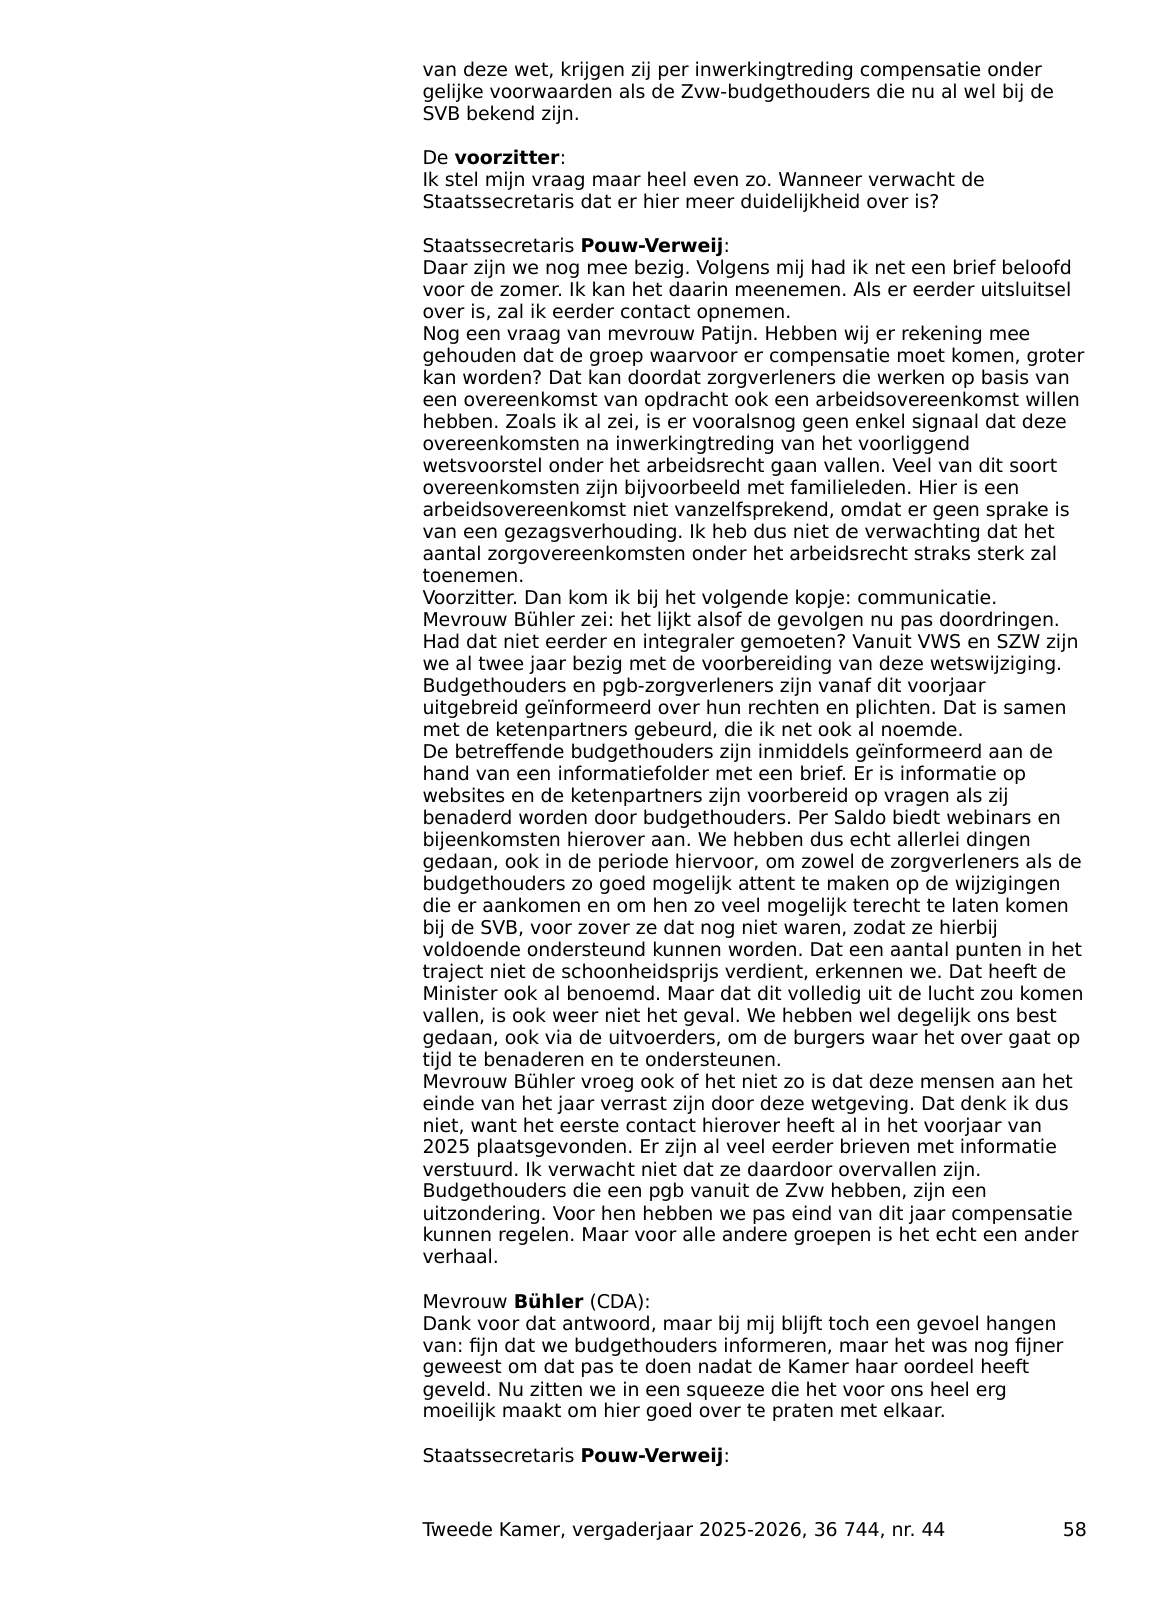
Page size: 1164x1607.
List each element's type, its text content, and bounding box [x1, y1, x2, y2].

text Mevrouw Bühler vroeg ook of het niet zo is dat deze mensen aan het einde van het jaar verrast zijn door deze wetgeving. Dat denk ik dus niet, want het eerste contact hierover heeft al in het voorjaar van 2025 plaatsgevonden. Er zijn al veel eerder brieven met informatie verstuurd. Ik verwacht niet dat ze daardoor overvallen zijn. [422, 1071, 1087, 1180]
text Dank voor dat antwoord, maar bij mij blijft toch een gevoel hangen van: fijn dat we budgethouders informeren, maar het was nog fijner geweest om dat pas te doen nadat de Kamer haar oordeel heeft geveld. Nu zitten we in een squeeze die het voor ons heel erg moeilijk maakt om hier goed over te praten met elkaar. [422, 1312, 1087, 1422]
text Mevrouw Bühler (CDA): [422, 1291, 1087, 1312]
text De betreffende budgethouders zijn inmiddels geïnformeerd aan de hand van een informatiefolder met een brief. Er is informatie op websites en de ketenpartners zijn voorbereid op vragen als zij benaderd worden door budgethouders. Per Saldo biedt webinars en bijeenkomsten hierover aan. We hebben dus echt allerlei dingen gedaan, ook in de periode hiervoor, om zowel de zorgverleners als de budgethouders zo goed mogelijk attent te maken op de wijzigingen die er aankomen en om hen zo veel mogelijk terecht te laten komen bij de SVB, voor zover ze dat nog niet waren, zodat ze hierbij voldoende ondersteund kunnen worden. Dat een aantal punten in het traject niet de schoonheidsprijs verdient, erkennen we. Dat heeft de Minister ook al benoemd. Maar dat dit volledig uit de lucht zou komen vallen, is ook weer niet het geval. We hebben wel degelijk ons best gedaan, ook via de uitvoerders, om de burgers waar het over gaat op tijd te benaderen en te ondersteunen. [422, 741, 1087, 1071]
text Staatssecretaris Pouw-Verweij: [422, 1444, 1087, 1467]
text Staatssecretaris Pouw-Verweij: [422, 235, 1087, 257]
text De voorzitter: [422, 147, 1087, 169]
text Nog een vraag van mevrouw Patijn. Hebben wij er rekening mee gehouden dat de groep waarvoor er compensatie moet komen, groter kan worden? Dat kan doordat zorgverleners die werken op basis van een overeenkomst van opdracht ook een arbeidsovereenkomst willen hebben. Zoals ik al zei, is er vooralsnog geen enkel signaal dat deze overeenkomsten na inwerkingtreding van het voorliggend wetsvoorstel onder het arbeidsrecht gaan vallen. Veel van dit soort overeenkomsten zijn bijvoorbeeld met familieleden. Hier is een arbeidsovereenkomst niet vanzelfsprekend, omdat er geen sprake is van een gezagsverhouding. Ik heb dus niet de verwachting dat het aantal zorgovereenkomsten onder het arbeidsrecht straks sterk zal toenemen. [422, 323, 1087, 587]
text Daar zijn we nog mee bezig. Volgens mij had ik net een brief beloofd voor de zomer. Ik kan het daarin meenemen. Als er eerder uitsluitsel over is, zal ik eerder contact opnemen. [422, 257, 1087, 323]
text van deze wet, krijgen zij per inwerkingtreding compensatie onder gelijke voorwaarden als de Zvw-budgethouders die nu al wel bij de SVB bekend zijn. [422, 59, 1087, 125]
text Voorzitter. Dan kom ik bij het volgende kopje: communicatie. Mevrouw Bühler zei: het lijkt alsof de gevolgen nu pas doordringen. Had dat niet eerder en integraler gemoeten? Vanuit VWS en SZW zijn we al twee jaar bezig met de voorbereiding van deze wetswijziging. Budgethouders en pgb-zorgverleners zijn vanaf dit voorjaar uitgebreid geïnformeerd over hun rechten en plichten. Dat is samen met de ketenpartners gebeurd, die ik net ook al noemde. [422, 587, 1087, 741]
text Budgethouders die een pgb vanuit de Zvw hebben, zijn een uitzondering. Voor hen hebben we pas eind van dit jaar compensatie kunnen regelen. Maar voor alle andere groepen is het echt een ander verhaal. [422, 1180, 1087, 1268]
text Ik stel mijn vraag maar heel even zo. Wanneer verwacht de Staatssecretaris dat er hier meer duidelijkheid over is? [422, 169, 1087, 213]
